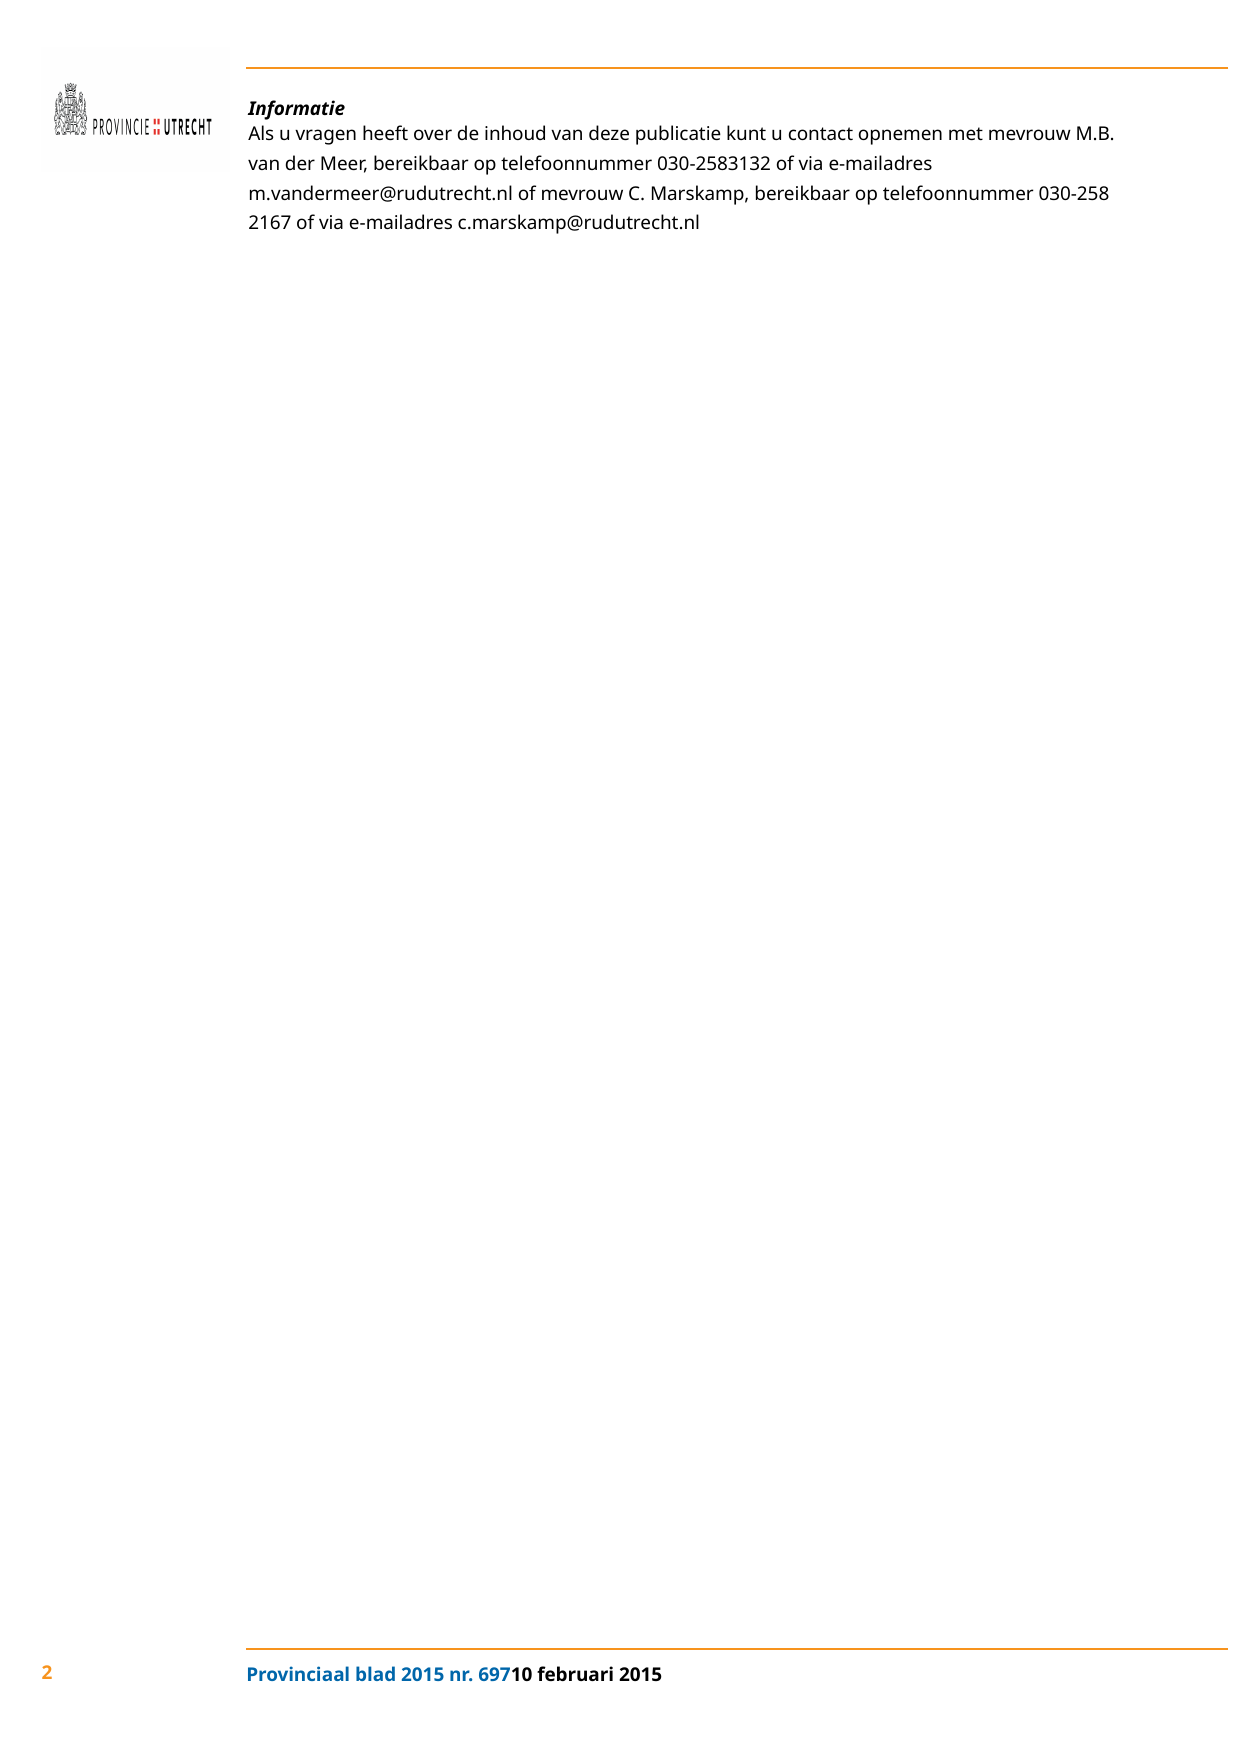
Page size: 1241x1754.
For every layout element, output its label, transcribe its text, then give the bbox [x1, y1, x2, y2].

text Informatie [248, 95, 1152, 121]
text Als u vragen heeft over de inhoud van deze publicatie kunt u contact opnemen met mevrouw M.B. van der Meer, bereikbaar op telefoonnummer 030-2583132 of via e-mailadres m.vandermeer@rudutrecht.nl of mevrouw C. Marskamp, bereikbaar op telefoonnummer 030-258 2167 of via e-mailadres c.marskamp@rudutrecht.nl [248, 121, 1152, 235]
picture [41, 47, 231, 172]
